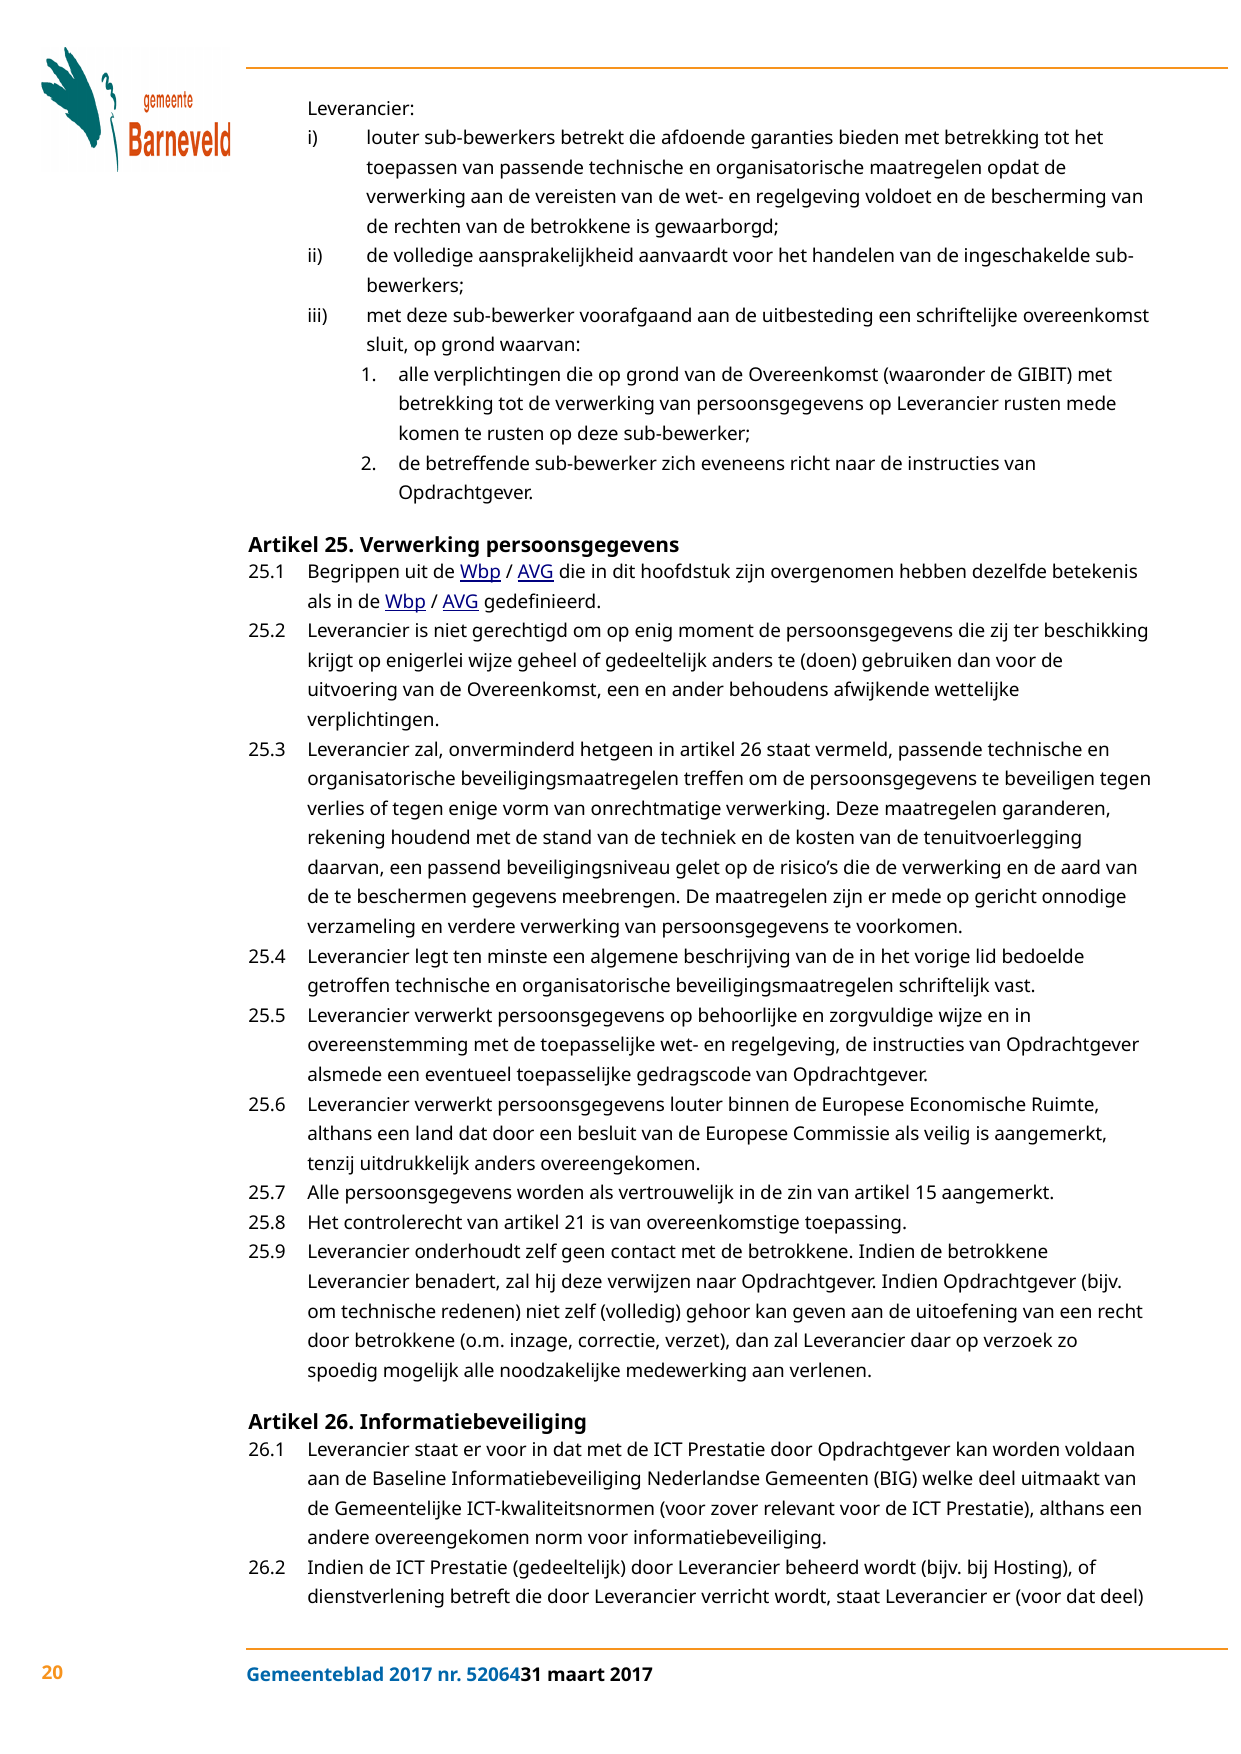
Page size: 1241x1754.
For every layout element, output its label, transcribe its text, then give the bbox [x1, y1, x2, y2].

list Alle persoonsgegevens worden als vertrouwelijk in de zin van artikel 15 aangemerkt. [248, 1179, 1152, 1205]
picture [41, 47, 231, 172]
list Leverancier onderhoudt zelf geen contact met de betrokkene. Indien de betrokkene Leverancier benadert, zal hij deze verwijzen naar Opdrachtgever. Indien Opdrachtgever (bijv. om technische redenen) niet zelf (volledig) gehoor kan geven aan de uitoefening van een recht door betrokkene (o.m. inzage, correctie, verzet), dan zal Leverancier daar op verzoek zo spoedig mogelijk alle noodzakelijke medewerking aan verlenen. [248, 1239, 1152, 1383]
list Begrippen uit de Wbp / AVG die in dit hoofdstuk zijn overgenomen hebben dezelfde betekenis als in de Wbp / AVG gedefinieerd. [248, 558, 1152, 613]
list Leverancier verwerkt persoonsgegevens louter binnen de Europese Economische Ruimte, althans een land dat door een besluit van de Europese Commissie als veilig is aangemerkt, tenzij uitdrukkelijk anders overeengekomen. [248, 1091, 1152, 1176]
list Het controlerecht van artikel 21 is van overeenkomstige toepassing. [248, 1209, 1152, 1235]
list de volledige aansprakelijkheid aanvaardt voor het handelen van de ingeschakelde sub-bewerkers; [307, 243, 1152, 298]
list louter sub-bewerkers betrekt die afdoende garanties bieden met betrekking tot het toepassen van passende technische en organisatorische maatregelen opdat de verwerking aan de vereisten van de wet- en regelgeving voldoet en de bescherming van de rechten van de betrokkene is gewaarborgd; [307, 124, 1152, 239]
list Leverancier verwerkt persoonsgegevens op behoorlijke en zorgvuldige wijze en in overeenstemming met de toepasselijke wet- en regelgeving, de instructies van Opdrachtgever alsmede een eventueel toepasselijke gedragscode van Opdrachtgever. [248, 1002, 1152, 1087]
list de betreffende sub-bewerker zich eveneens richt naar de instructies van Opdrachtgever. [361, 450, 1152, 505]
text Artikel 26. Informatiebeveiliging [248, 1407, 1152, 1436]
list Leverancier zal, onverminderd hetgeen in artikel 26 staat vermeld, passende technische en organisatorische beveiligingsmaatregelen treffen om de persoonsgegevens te beveiligen tegen verlies of tegen enige vorm van onrechtmatige verwerking. Deze maatregelen garanderen, rekening houdend met de stand van de techniek en de kosten van de tenuitvoerlegging daarvan, een passend beveiligingsniveau gelet op de risico’s die de verwerking en de aard van de te beschermen gegevens meebrengen. De maatregelen zijn er mede op gericht onnodige verzameling en verdere verwerking van persoonsgegevens te voorkomen. [248, 736, 1152, 939]
list Indien de ICT Prestatie (gedeeltelijk) door Leverancier beheerd wordt (bijv. bij Hosting), of dienstverlening betreft die door Leverancier verricht wordt, staat Leverancier er (voor dat deel) [248, 1554, 1152, 1609]
list alle verplichtingen die op grond van de Overeenkomst (waaronder de GIBIT) met betrekking tot de verwerking van persoonsgegevens op Leverancier rusten mede komen te rusten op deze sub-bewerker; [361, 361, 1152, 446]
list Leverancier staat er voor in dat met de ICT Prestatie door Opdrachtgever kan worden voldaan aan de Baseline Informatiebeveiliging Nederlandse Gemeenten (BIG) welke deel uitmaakt van de Gemeentelijke ICT-kwaliteitsnormen (voor zover relevant voor de ICT Prestatie), althans een andere overeengekomen norm voor informatiebeveiliging. [248, 1436, 1152, 1550]
list Leverancier legt ten minste een algemene beschrijving van de in het vorige lid bedoelde getroffen technische en organisatorische beveiligingsmaatregelen schriftelijk vast. [248, 943, 1152, 998]
list Leverancier is niet gerechtigd om op enig moment de persoonsgegevens die zij ter beschikking krijgt op enigerlei wijze geheel of gedeeltelijk anders te (doen) gebruiken dan voor de uitvoering van de Overeenkomst, een en ander behoudens afwijkende wettelijke verplichtingen. [248, 617, 1152, 732]
text Artikel 25. Verwerking persoonsgegevens [248, 530, 1152, 558]
list Leverancier: [248, 95, 1152, 121]
list met deze sub-bewerker voorafgaand aan de uitbesteding een schriftelijke overeenkomst sluit, op grond waarvan: [307, 302, 1152, 357]
